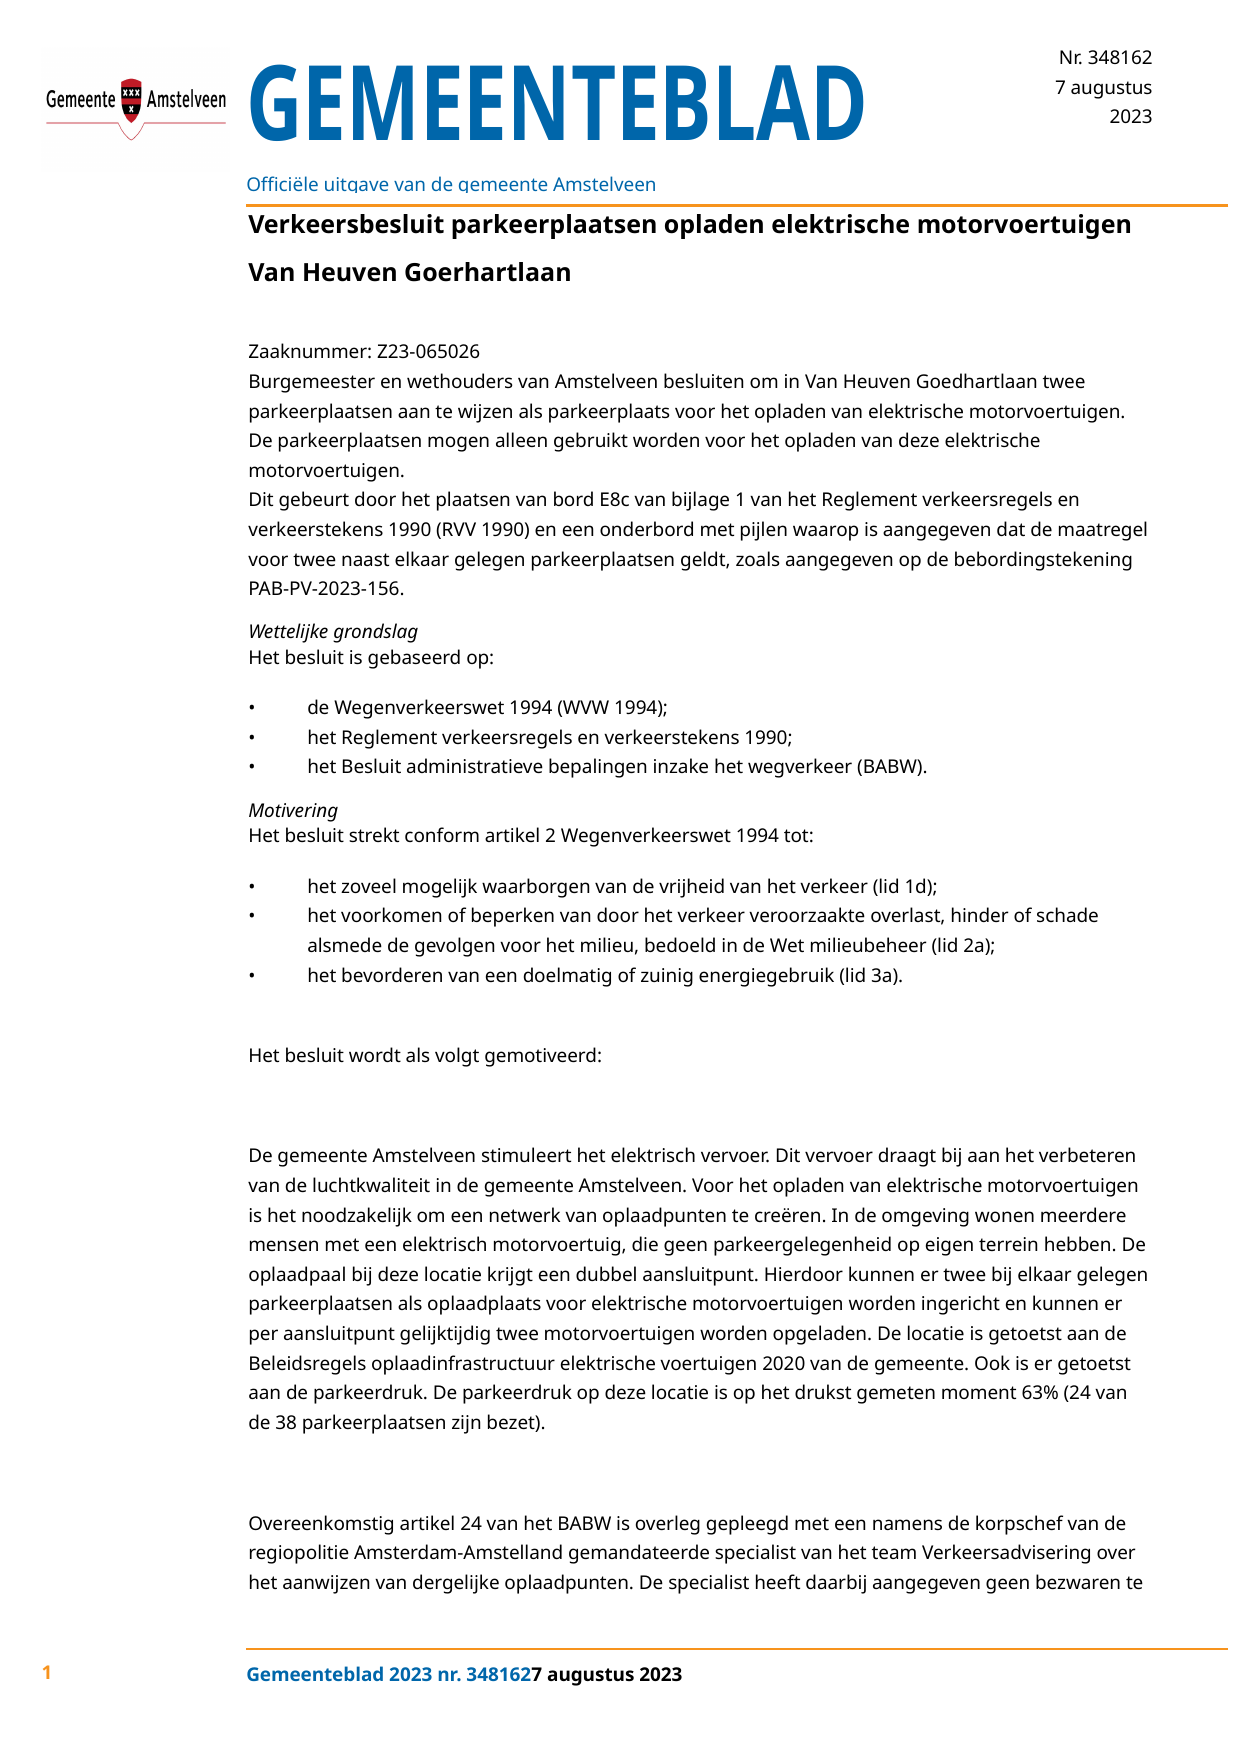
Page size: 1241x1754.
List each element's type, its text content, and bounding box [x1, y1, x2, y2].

text Het besluit is gebaseerd op: [248, 644, 1152, 670]
text Zaaknummer: Z23-065026 [248, 339, 1152, 364]
list het voorkomen of beperken van door het verkeer veroorzaakte overlast, hinder of schade alsmede de gevolgen voor het milieu, bedoeld in de Wet milieubeheer (lid 2a); [248, 903, 1152, 958]
text De gemeente Amstelveen stimuleert het elektrisch vervoer. Dit vervoer draagt bij aan het verbeteren van de luchtkwaliteit in de gemeente Amstelveen. Voor het opladen van elektrische motorvoertuigen is het noodzakelijk om een netwerk van oplaadpunten te creëren. In de omgeving wonen meerdere mensen met een elektrisch motorvoertuig, die geen parkeergelegenheid op eigen terrein hebben. De oplaadpaal bij deze locatie krijgt een dubbel aansluitpunt. Hierdoor kunnen er twee bij elkaar gelegen parkeerplaatsen als oplaadplaats voor elektrische motorvoertuigen worden ingericht en kunnen er per aansluitpunt gelijktijdig twee motorvoertuigen worden opgeladen. De locatie is getoetst aan de Beleidsregels oplaadinfrastructuur elektrische voertuigen 2020 van de gemeente. Ook is er getoetst aan de parkeerdruk. De parkeerdruk op deze locatie is op het drukst gemeten moment 63% (24 van de 38 parkeerplaatsen zijn bezet). [248, 1143, 1152, 1434]
text Verkeersbesluit parkeerplaatsen opladen elektrische motorvoertuigen Van Heuven Goerhartlaan [248, 207, 1152, 288]
text Burgemeester en wethouders van Amstelveen besluiten om in Van Heuven Goedhartlaan twee parkeerplaatsen aan te wijzen als parkeerplaats voor het opladen van elektrische motorvoertuigen. De parkeerplaatsen mogen alleen gebruikt worden voor het opladen van deze elektrische motorvoertuigen. [248, 368, 1152, 483]
list het zoveel mogelijk waarborgen van de vrijheid van het verkeer (lid 1d); [248, 873, 1152, 899]
text Het besluit strekt conform artikel 2 Wegenverkeerswet 1994 tot: [248, 823, 1152, 848]
list de Wegenverkeerswet 1994 (WVW 1994); [248, 694, 1152, 720]
text Motivering [248, 797, 1152, 823]
text Wettelijke grondslag [248, 618, 1152, 644]
list het Besluit administratieve bepalingen inzake het wegverkeer (BABW). [248, 754, 1152, 779]
list het bevorderen van een doelmatig of zuinig energiegebruik (lid 3a). [248, 962, 1152, 987]
picture [41, 47, 231, 172]
text Overeenkomstig artikel 24 van het BABW is overleg gepleegd met een namens de korpschef van de regiopolitie Amsterdam-Amstelland gemandateerde specialist van het team Verkeersadvisering over het aanwijzen van dergelijke oplaadpunten. De specialist heeft daarbij aangegeven geen bezwaren te [248, 1510, 1152, 1594]
text Het besluit wordt als volgt gemotiveerd: [248, 1042, 1152, 1067]
text Dit gebeurt door het plaatsen van bord E8c van bijlage 1 van het Reglement verkeersregels en verkeerstekens 1990 (RVV 1990) en een onderbord met pijlen waarop is aangegeven dat de maatregel voor twee naast elkaar gelegen parkeerplaatsen geldt, zoals aangegeven op de bebordingstekening PAB-PV-2023-156. [248, 487, 1152, 601]
list het Reglement verkeersregels en verkeerstekens 1990; [248, 724, 1152, 750]
